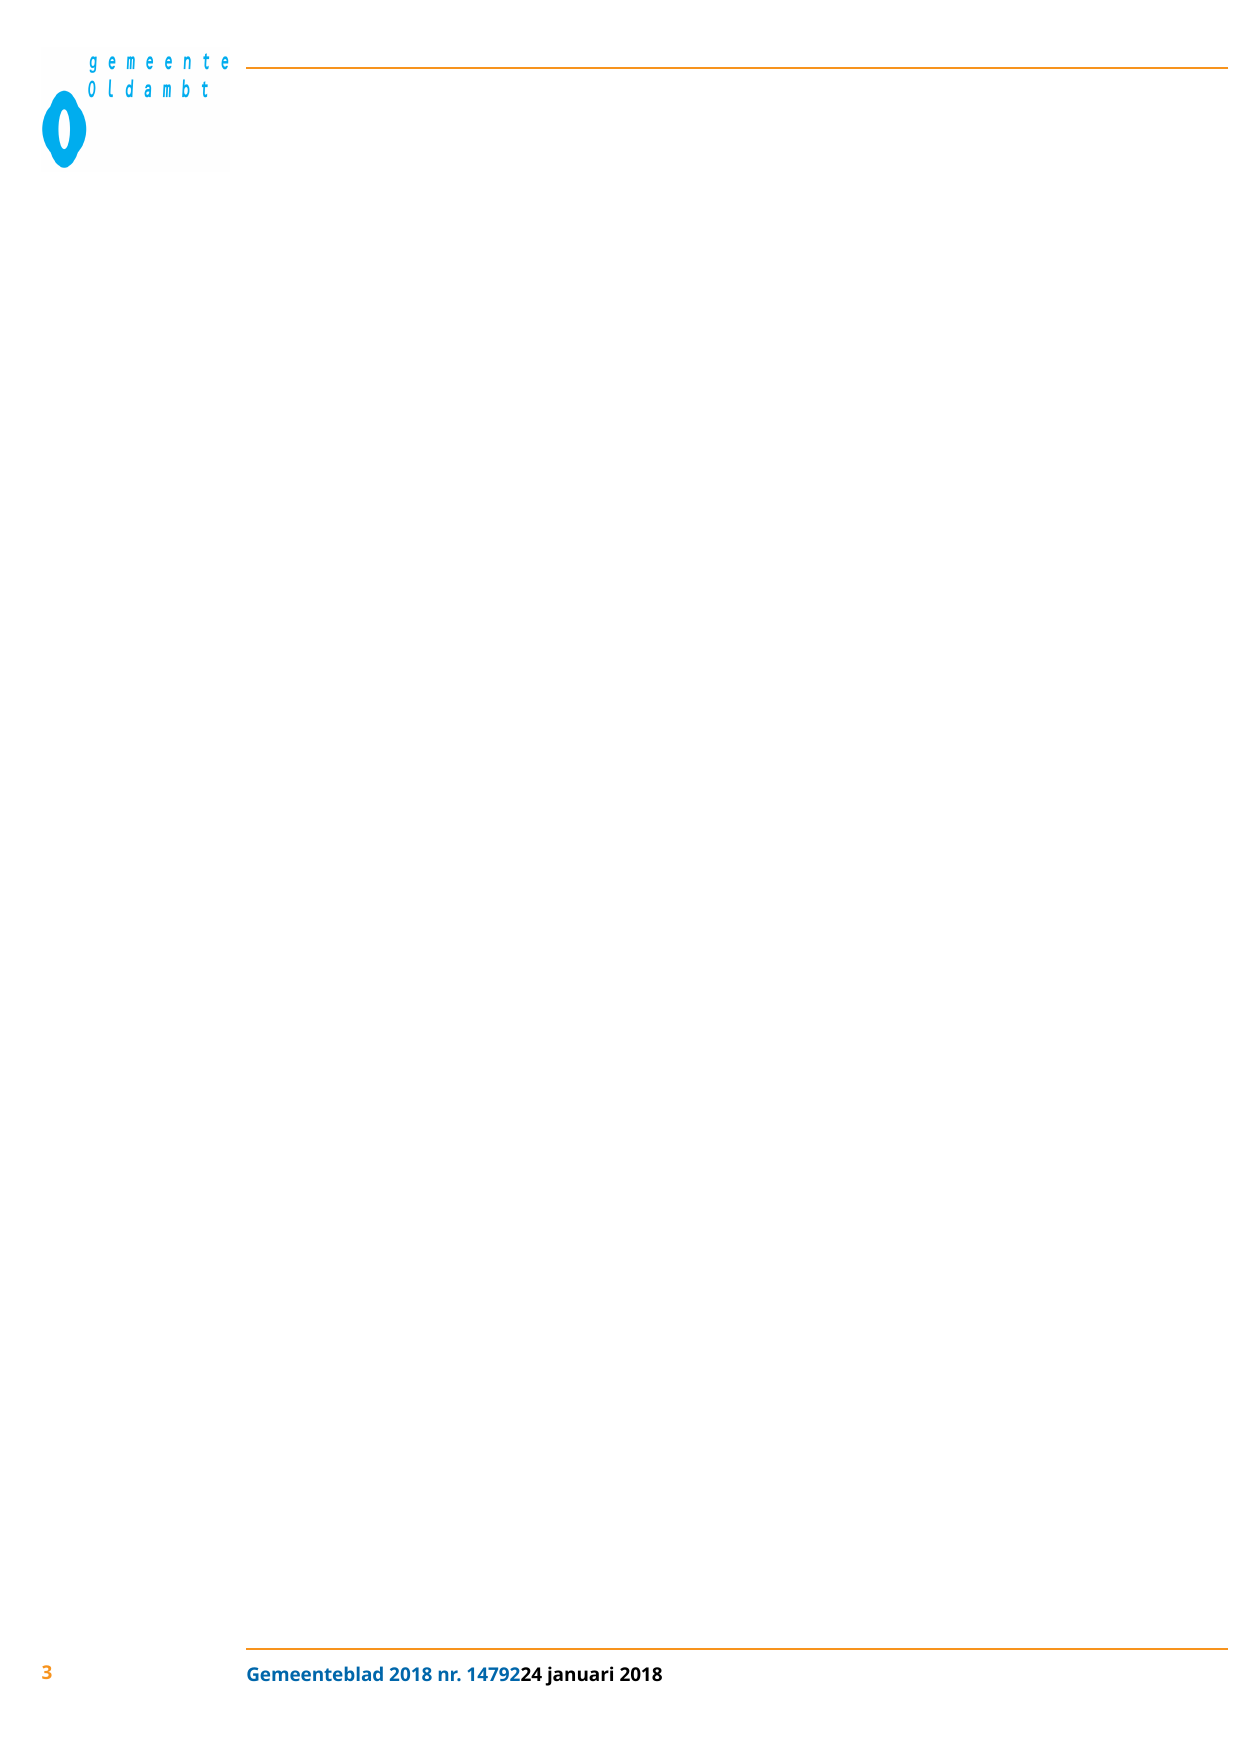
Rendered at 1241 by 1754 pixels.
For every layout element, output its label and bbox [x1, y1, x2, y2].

picture [41, 47, 231, 172]
